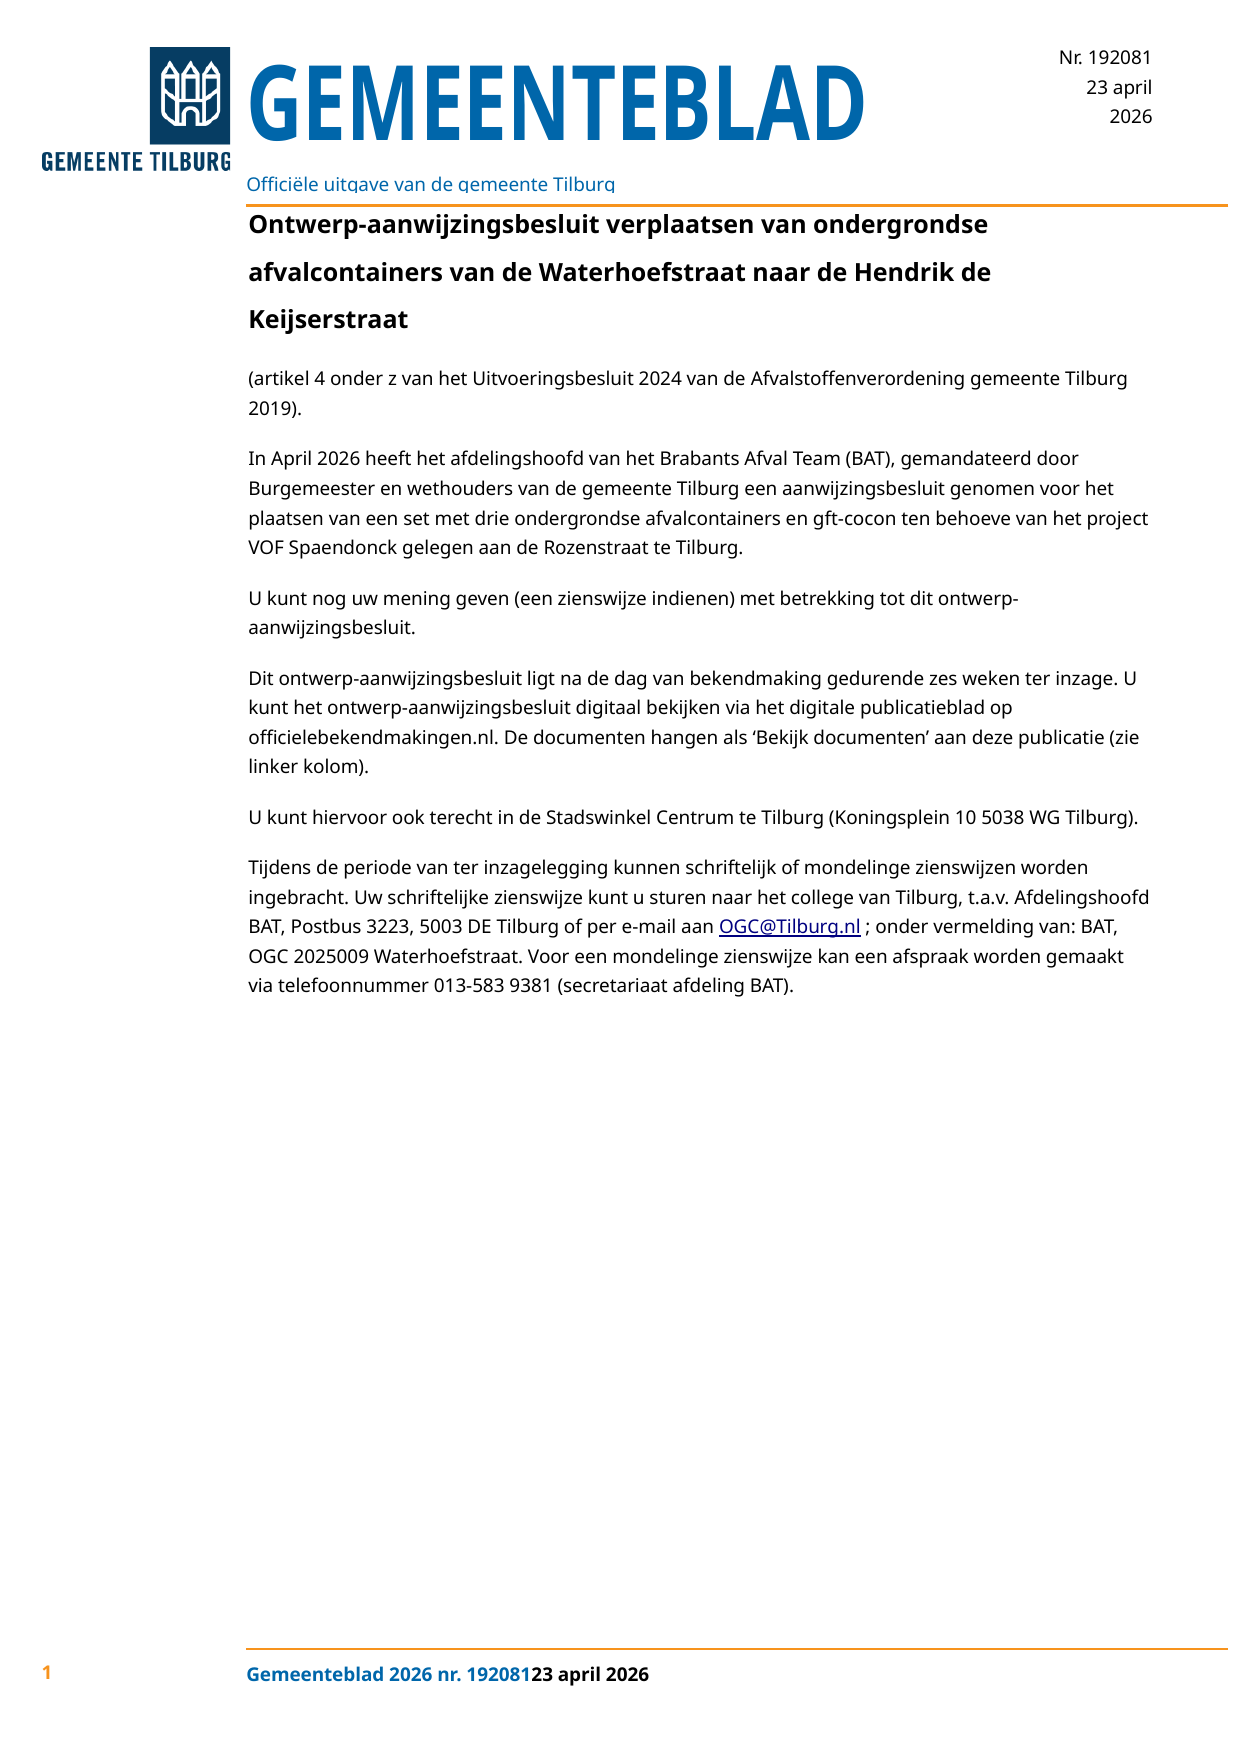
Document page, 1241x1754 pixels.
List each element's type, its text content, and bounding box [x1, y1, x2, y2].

text Tijdens de periode van ter inzagelegging kunnen schriftelijk of mondelinge zienswijzen worden ingebracht. Uw schriftelijke zienswijze kunt u sturen naar het college van Tilburg, t.a.v. Afdelingshoofd BAT, Postbus 3223, 5003 DE Tilburg of per e-mail aan OGC@Tilburg.nl ; onder vermelding van: BAT, OGC 2025009 Waterhoefstraat. Voor een mondelinge zienswijze kan een afspraak worden gemaakt via telefoonnummer 013-583 9381 (secretariaat afdeling BAT). [248, 854, 1152, 998]
text In April 2026 heeft het afdelingshoofd van het Brabants Afval Team (BAT), gemandateerd door Burgemeester en wethouders van de gemeente Tilburg een aanwijzingsbesluit genomen voor het plaatsen van een set met drie ondergrondse afvalcontainers en gft-cocon ten behoeve van het project VOF Spaendonck gelegen aan de Rozenstraat te Tilburg. [248, 446, 1152, 560]
text Ontwerp-aanwijzingsbesluit verplaatsen van ondergrondse afvalcontainers van de Waterhoefstraat naar de Hendrik de Keijserstraat [248, 207, 1152, 336]
picture [41, 47, 231, 172]
text (artikel 4 onder z van het Uitvoeringsbesluit 2024 van de Afvalstoffenverordening gemeente Tilburg 2019). [248, 366, 1152, 421]
text Dit ontwerp-aanwijzingsbesluit ligt na de dag van bekendmaking gedurende zes weken ter inzage. U kunt het ontwerp-aanwijzingsbesluit digitaal bekijken via het digitale publicatieblad op officielebekendmakingen.nl. De documenten hangen als ‘Bekijk documenten’ aan deze publicatie (zie linker kolom). [248, 665, 1152, 779]
text U kunt nog uw mening geven (een zienswijze indienen) met betrekking tot dit ontwerp-aanwijzingsbesluit. [248, 585, 1152, 640]
text U kunt hiervoor ook terecht in de Stadswinkel Centrum te Tilburg (Koningsplein 10 5038 WG Tilburg). [248, 804, 1152, 829]
